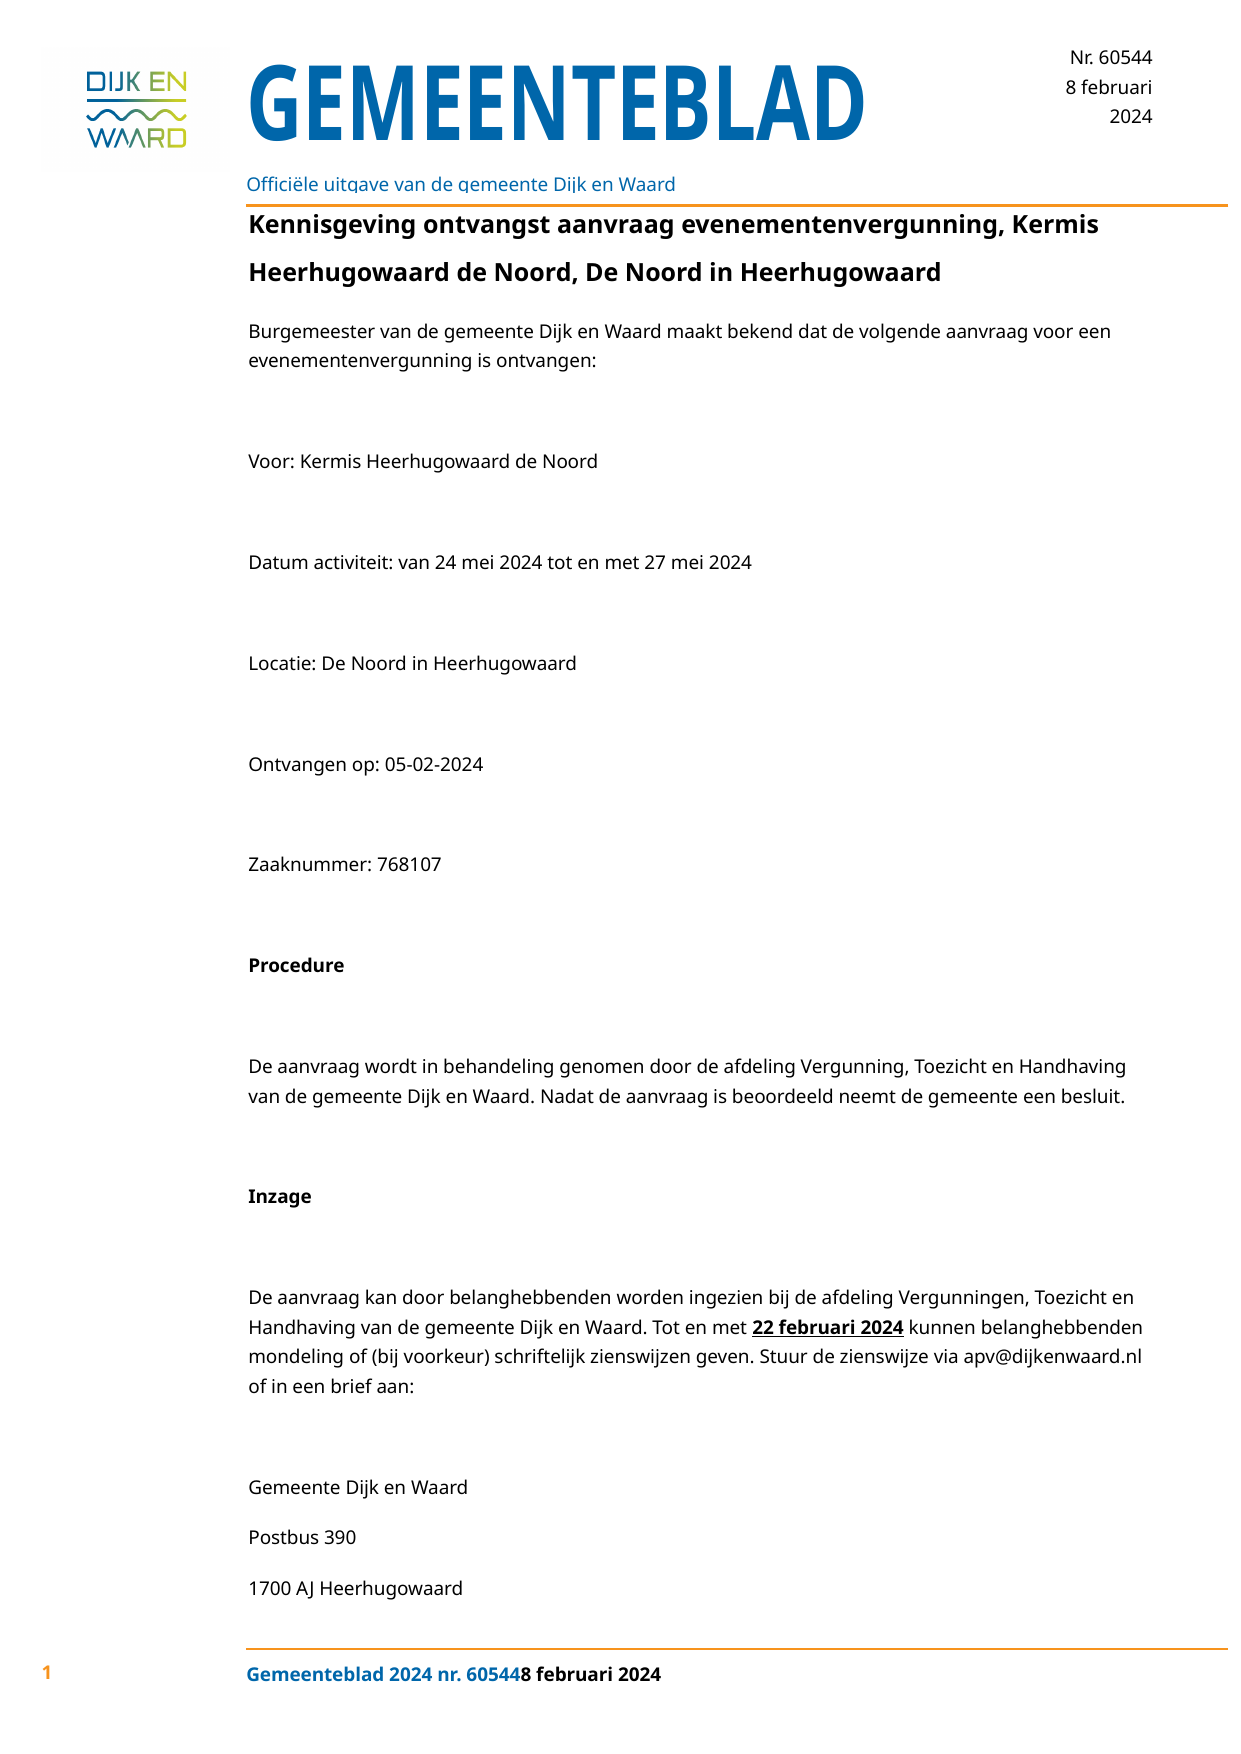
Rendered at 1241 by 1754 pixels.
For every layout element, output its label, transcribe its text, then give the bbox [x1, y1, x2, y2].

text Inzage [248, 1184, 1152, 1209]
text Kennisgeving ontvangst aanvraag evenementenvergunning, Kermis Heerhugowaard de Noord, De Noord in Heerhugowaard [248, 207, 1152, 288]
text Datum activiteit: van 24 mei 2024 tot en met 27 mei 2024 [248, 549, 1152, 575]
text Ontvangen op: 05-02-2024 [248, 751, 1152, 777]
picture [41, 47, 231, 172]
text Voor: Kermis Heerhugowaard de Noord [248, 448, 1152, 474]
text Postbus 390 [248, 1524, 1152, 1550]
text De aanvraag kan door belanghebbenden worden ingezien bij de afdeling Vergunningen, Toezicht en Handhaving van de gemeente Dijk en Waard. Tot en met 22 februari 2024 kunnen belanghebbenden mondeling of (bij voorkeur) schriftelijk zienswijzen geven. Stuur de zienswijze via apv@dijkenwaard.nl of in een brief aan: [248, 1284, 1152, 1399]
text Gemeente Dijk en Waard [248, 1474, 1152, 1500]
text Locatie: De Noord in Heerhugowaard [248, 650, 1152, 676]
text 1700 AJ Heerhugowaard [248, 1575, 1152, 1601]
text Zaaknummer: 768107 [248, 852, 1152, 877]
text Burgemeester van de gemeente Dijk en Waard maakt bekend dat de volgende aanvraag voor een evenementenvergunning is ontvangen: [248, 318, 1152, 373]
text Procedure [248, 952, 1152, 978]
text De aanvraag wordt in behandeling genomen door de afdeling Vergunning, Toezicht en Handhaving van de gemeente Dijk en Waard. Nadat de aanvraag is beoordeeld neemt de gemeente een besluit. [248, 1053, 1152, 1109]
